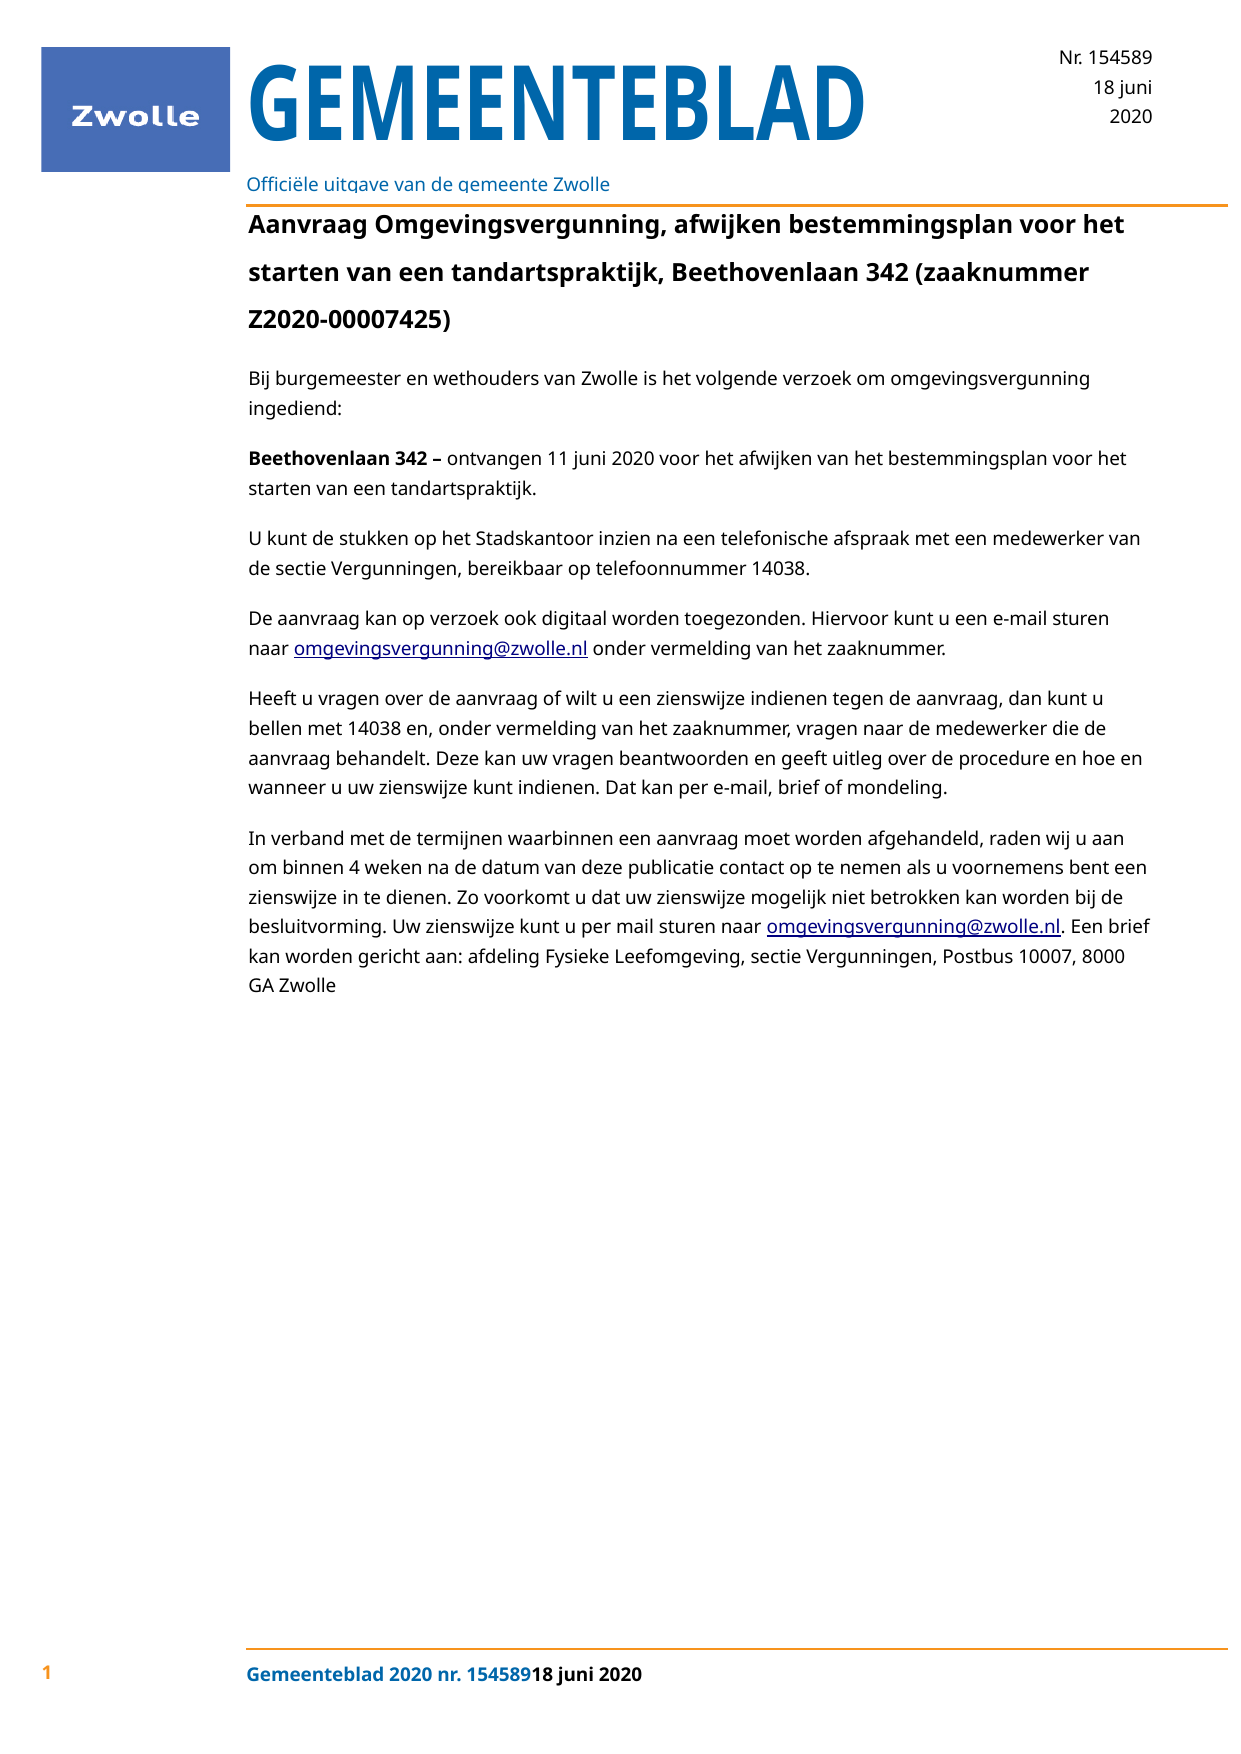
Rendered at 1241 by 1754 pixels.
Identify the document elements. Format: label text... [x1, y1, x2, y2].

text De aanvraag kan op verzoek ook digitaal worden toegezonden. Hiervoor kunt u een e-mail sturen naar omgevingsvergunning@zwolle.nl onder vermelding van het zaaknummer. [248, 606, 1152, 661]
text Aanvraag Omgevingsvergunning, afwijken bestemmingsplan voor het starten van een tandartspraktijk, Beethovenlaan 342 (zaaknummer Z2020-00007425) [248, 207, 1152, 336]
text Beethovenlaan 342 – ontvangen 11 juni 2020 voor het afwijken van het bestemmingsplan voor het starten van een tandartspraktijk. [248, 446, 1152, 501]
text Bij burgemeester en wethouders van Zwolle is het volgende verzoek om omgevingsvergunning ingediend: [248, 366, 1152, 421]
picture [41, 47, 231, 172]
text In verband met de termijnen waarbinnen een aanvraag moet worden afgehandeld, raden wij u aan om binnen 4 weken na de datum van deze publicatie contact op te nemen als u voornemens bent een zienswijze in te dienen. Zo voorkomt u dat uw zienswijze mogelijk niet betrokken kan worden bij de besluitvorming. Uw zienswijze kunt u per mail sturen naar omgevingsvergunning@zwolle.nl. Een brief kan worden gericht aan: afdeling Fysieke Leefomgeving, sectie Vergunningen, Postbus 10007, 8000 GA Zwolle [248, 825, 1152, 998]
text Heeft u vragen over de aanvraag of wilt u een zienswijze indienen tegen de aanvraag, dan kunt u bellen met 14038 en, onder vermelding van het zaaknummer, vragen naar de medewerker die de aanvraag behandelt. Deze kan uw vragen beantwoorden en geeft uitleg over de procedure en hoe en wanneer u uw zienswijze kunt indienen. Dat kan per e-mail, brief of mondeling. [248, 686, 1152, 800]
text U kunt de stukken op het Stadskantoor inzien na een telefonische afspraak met een medewerker van de sectie Vergunningen, bereikbaar op telefoonnummer 14038. [248, 526, 1152, 581]
